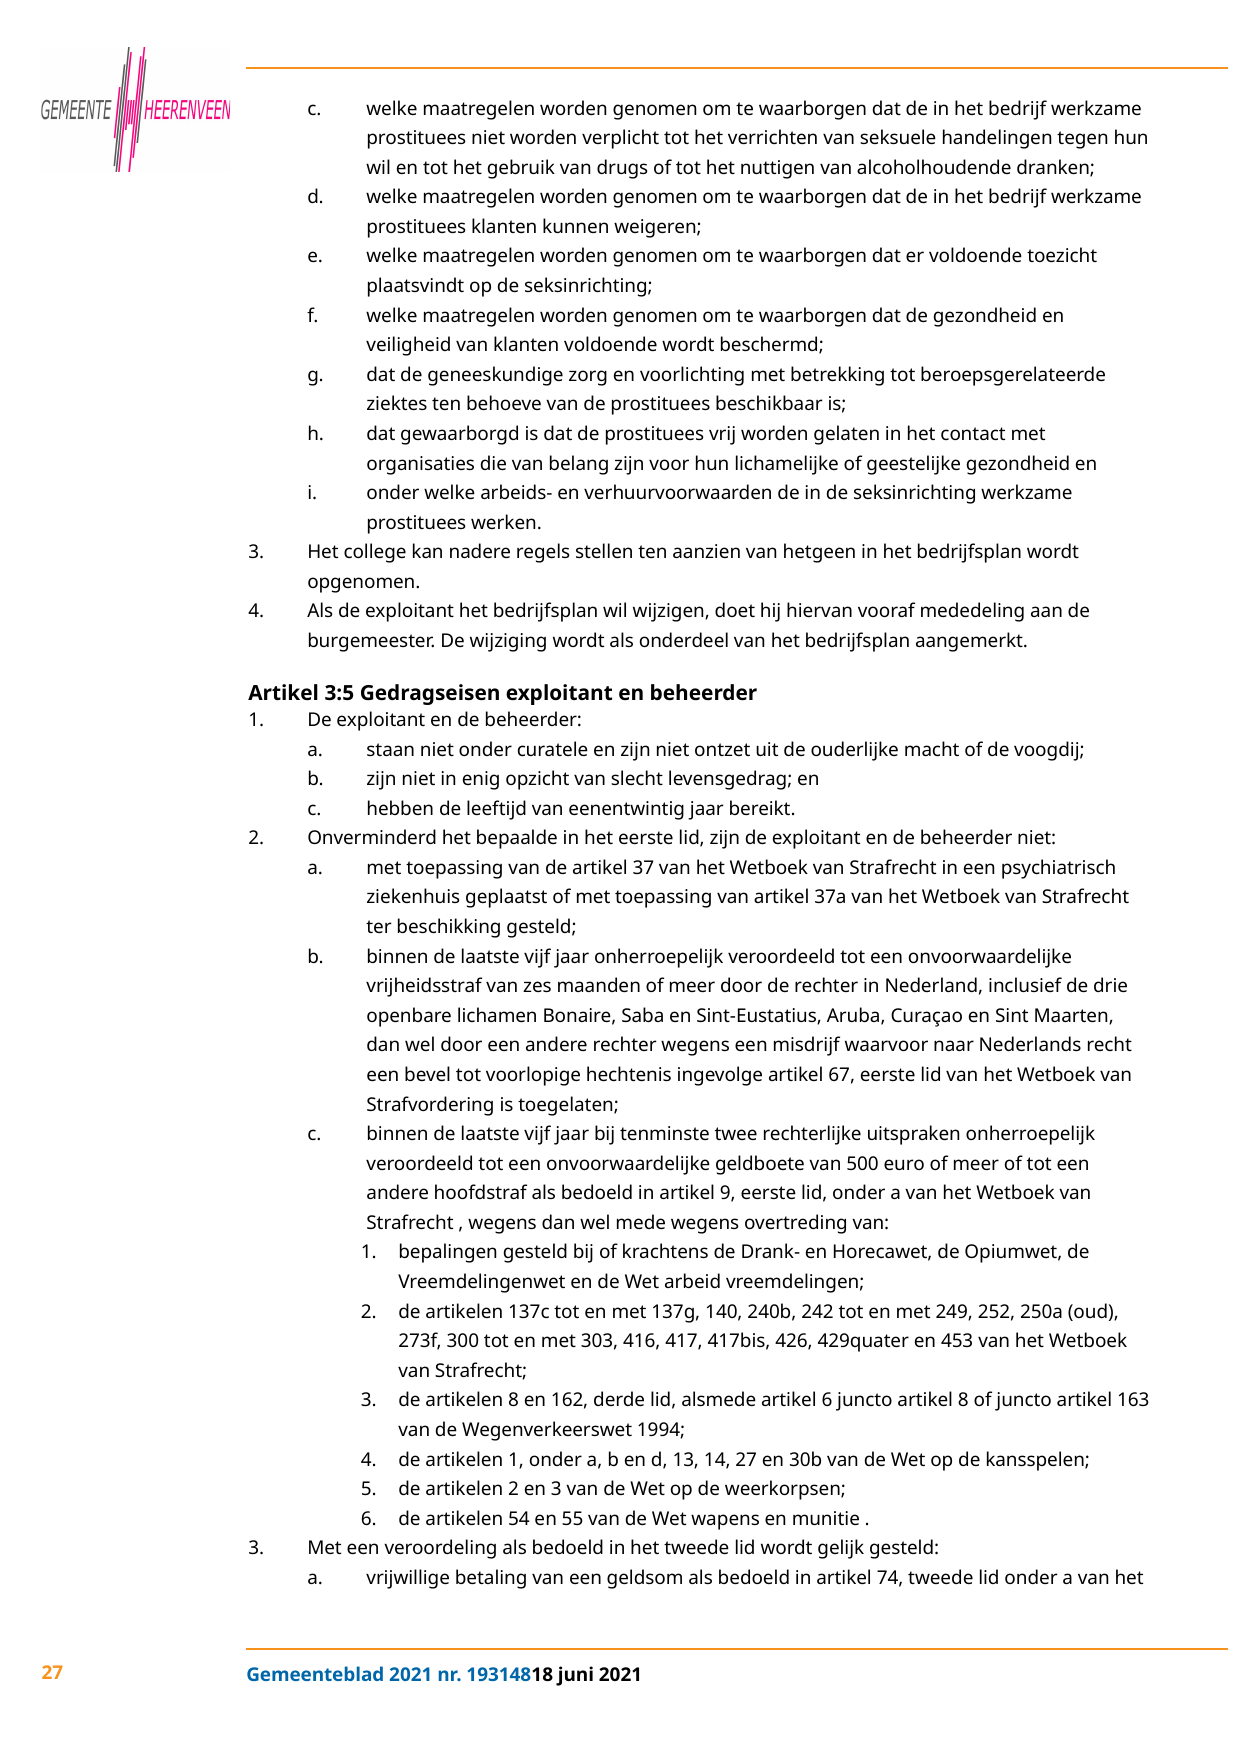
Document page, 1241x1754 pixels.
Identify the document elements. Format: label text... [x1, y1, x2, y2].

list welke maatregelen worden genomen om te waarborgen dat er voldoende toezicht plaatsvindt op de seksinrichting; [307, 243, 1152, 298]
list hebben de leeftijd van eenentwintig jaar bereikt. [307, 795, 1152, 821]
list dat gewaarborgd is dat de prostituees vrij worden gelaten in het contact met organisaties die van belang zijn voor hun lichamelijke of geestelijke gezondheid en [307, 420, 1152, 476]
list welke maatregelen worden genomen om te waarborgen dat de gezondheid en veiligheid van klanten voldoende wordt beschermd; [307, 302, 1152, 357]
list onder welke arbeids- en verhuurvoorwaarden de in de seksinrichting werkzame prostituees werken. [307, 479, 1152, 535]
list zijn niet in enig opzicht van slecht levensgedrag; en [307, 765, 1152, 791]
list Onverminderd het bepaalde in het eerste lid, zijn de exploitant en de beheerder niet: [248, 824, 1152, 850]
list de artikelen 8 en 162, derde lid, alsmede artikel 6 juncto artikel 8 of juncto artikel 163 van de Wegenverkeerswet 1994; [361, 1387, 1152, 1442]
list Als de exploitant het bedrijfsplan wil wijzigen, doet hij hiervan vooraf mededeling aan de burgemeester. De wijziging wordt als onderdeel van het bedrijfsplan aangemerkt. [248, 598, 1152, 653]
list vrijwillige betaling van een geldsom als bedoeld in artikel 74, tweede lid onder a van het [307, 1564, 1152, 1590]
list staan niet onder curatele en zijn niet ontzet uit de ouderlijke macht of de voogdij; [307, 736, 1152, 761]
list binnen de laatste vijf jaar onherroepelijk veroordeeld tot een onvoorwaardelijke vrijheidsstraf van zes maanden of meer door de rechter in Nederland, inclusief de drie openbare lichamen Bonaire, Saba en Sint-Eustatius, Aruba, Curaçao en Sint Maarten, dan wel door een andere rechter wegens een misdrijf waarvoor naar Nederlands recht een bevel tot voorlopige hechtenis ingevolge artikel 67, eerste lid van het Wetboek van Strafvordering is toegelaten; [307, 943, 1152, 1116]
list bepalingen gesteld bij of krachtens de Drank- en Horecawet, de Opiumwet, de Vreemdelingenwet en de Wet arbeid vreemdelingen; [361, 1239, 1152, 1294]
list welke maatregelen worden genomen om te waarborgen dat de in het bedrijf werkzame prostituees klanten kunnen weigeren; [307, 183, 1152, 239]
list Met een veroordeling als bedoeld in het tweede lid wordt gelijk gesteld: [248, 1534, 1152, 1560]
list dat de geneeskundige zorg en voorlichting met betrekking tot beroepsgerelateerde ziektes ten behoeve van de prostituees beschikbaar is; [307, 361, 1152, 416]
list de artikelen 2 en 3 van de Wet op de weerkorpsen; [361, 1475, 1152, 1501]
picture [41, 47, 231, 172]
text Artikel 3:5 Gedragseisen exploitant en beheerder [248, 678, 1152, 706]
list met toepassing van de artikel 37 van het Wetboek van Strafrecht in een psychiatrisch ziekenhuis geplaatst of met toepassing van artikel 37a van het Wetboek van Strafrecht ter beschikking gesteld; [307, 854, 1152, 939]
list de artikelen 1, onder a, b en d, 13, 14, 27 en 30b van de Wet op de kansspelen; [361, 1446, 1152, 1471]
list De exploitant en de beheerder: [248, 706, 1152, 732]
list de artikelen 137c tot en met 137g, 140, 240b, 242 tot en met 249, 252, 250a (oud), 273f, 300 tot en met 303, 416, 417, 417bis, 426, 429quater en 453 van het Wetboek van Strafrecht; [361, 1298, 1152, 1383]
list de artikelen 54 en 55 van de Wet wapens en munitie . [361, 1505, 1152, 1531]
list Het college kan nadere regels stellen ten aanzien van hetgeen in het bedrijfsplan wordt opgenomen. [248, 538, 1152, 594]
list welke maatregelen worden genomen om te waarborgen dat de in het bedrijf werkzame prostituees niet worden verplicht tot het verrichten van seksuele handelingen tegen hun wil en tot het gebruik van drugs of tot het nuttigen van alcoholhoudende dranken; [307, 95, 1152, 180]
list binnen de laatste vijf jaar bij tenminste twee rechterlijke uitspraken onherroepelijk veroordeeld tot een onvoorwaardelijke geldboete van 500 euro of meer of tot een andere hoofdstraf als bedoeld in artikel 9, eerste lid, onder a van het Wetboek van Strafrecht , wegens dan wel mede wegens overtreding van: [307, 1120, 1152, 1235]
